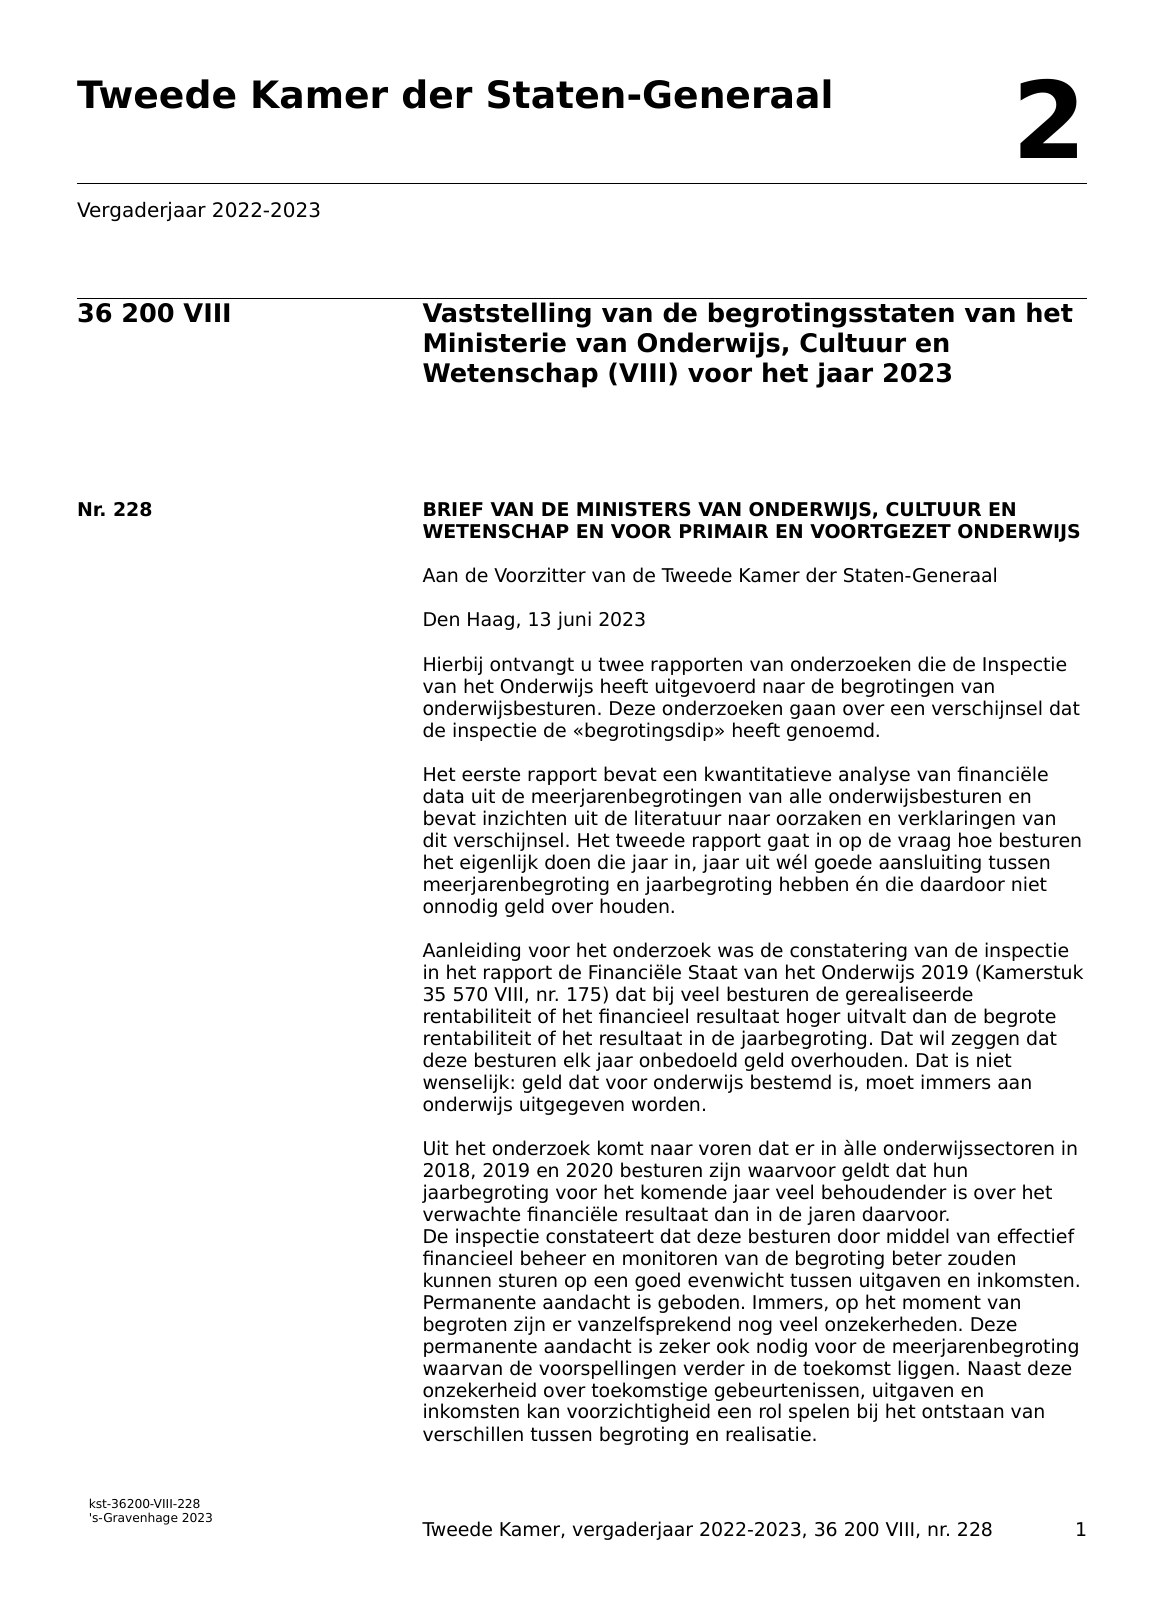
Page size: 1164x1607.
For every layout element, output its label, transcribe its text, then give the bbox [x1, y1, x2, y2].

table_header Tweede Kamer der Staten-Generaal [77, 59, 886, 183]
text De inspectie constateert dat deze besturen door middel van effectief financieel beheer en monitoren van de begroting beter zouden kunnen sturen op een goed evenwicht tussen uitgaven en inkomsten. Permanente aandacht is geboden. Immers, op het moment van begroten zijn er vanzelfsprekend nog veel onzekerheden. Deze permanente aandacht is zeker ook nodig voor de meerjarenbegroting waarvan de voorspellingen verder in de toekomst liggen. Naast deze onzekerheid over toekomstige gebeurtenissen, uitgaven en inkomsten kan voorzichtigheid een rol spelen bij het ontstaan van verschillen tussen begroting en realisatie. [422, 1226, 1087, 1445]
text Uit het onderzoek komt naar voren dat er in àlle onderwijssectoren in 2018, 2019 en 2020 besturen zijn waarvoor geldt dat hun jaarbegroting voor het komende jaar veel behoudender is over het verwachte financiële resultaat dan in de jaren daarvoor. [422, 1138, 1087, 1226]
subtitle 36 200 VIII Vaststelling van de begrotingsstaten van het Ministerie van Onderwijs, Cultuur en Wetenschap (VIII) voor het jaar 2023 [77, 299, 1087, 388]
table_header 2 [886, 59, 1087, 183]
text 's-Gravenhage 2023 [88, 1511, 323, 1525]
text Aanleiding voor het onderzoek was de constatering van de inspectie in het rapport de Financiële Staat van het Onderwijs 2019 (Kamerstuk 35 570 VIII, nr. 175) dat bij veel besturen de gerealiseerde rentabiliteit of het financieel resultaat hoger uitvalt dan de begrote rentabiliteit of het resultaat in de jaarbegroting. Dat wil zeggen dat deze besturen elk jaar onbedoeld geld overhouden. Dat is niet wenselijk: geld dat voor onderwijs bestemd is, moet immers aan onderwijs uitgegeven worden. [422, 940, 1087, 1116]
subtitle Nr. 228 BRIEF VAN DE MINISTERS VAN ONDERWIJS, CULTUUR EN WETENSCHAP EN VOOR PRIMAIR EN VOORTGEZET ONDERWIJS [77, 499, 1087, 543]
text kst-36200-VIII-228 [88, 1497, 323, 1511]
text Den Haag, 13 juni 2023 [422, 609, 1087, 631]
text Aan de Voorzitter van de Tweede Kamer der Staten-Generaal [422, 565, 1087, 587]
text Hierbij ontvangt u twee rapporten van onderzoeken die de Inspectie van het Onderwijs heeft uitgevoerd naar de begrotingen van onderwijsbesturen. Deze onderzoeken gaan over een verschijnsel dat de inspectie de «begrotingsdip» heeft genoemd. [422, 653, 1087, 741]
text Het eerste rapport bevat een kwantitatieve analyse van financiële data uit de meerjarenbegrotingen van alle onderwijsbesturen en bevat inzichten uit de literatuur naar oorzaken en verklaringen van dit verschijnsel. Het tweede rapport gaat in op de vraag hoe besturen het eigenlijk doen die jaar in, jaar uit wél goede aansluiting tussen meerjarenbegroting en jaarbegroting hebben én die daardoor niet onnodig geld over houden. [422, 764, 1087, 917]
table_cell Vergaderjaar 2022-2023 [77, 184, 1087, 298]
